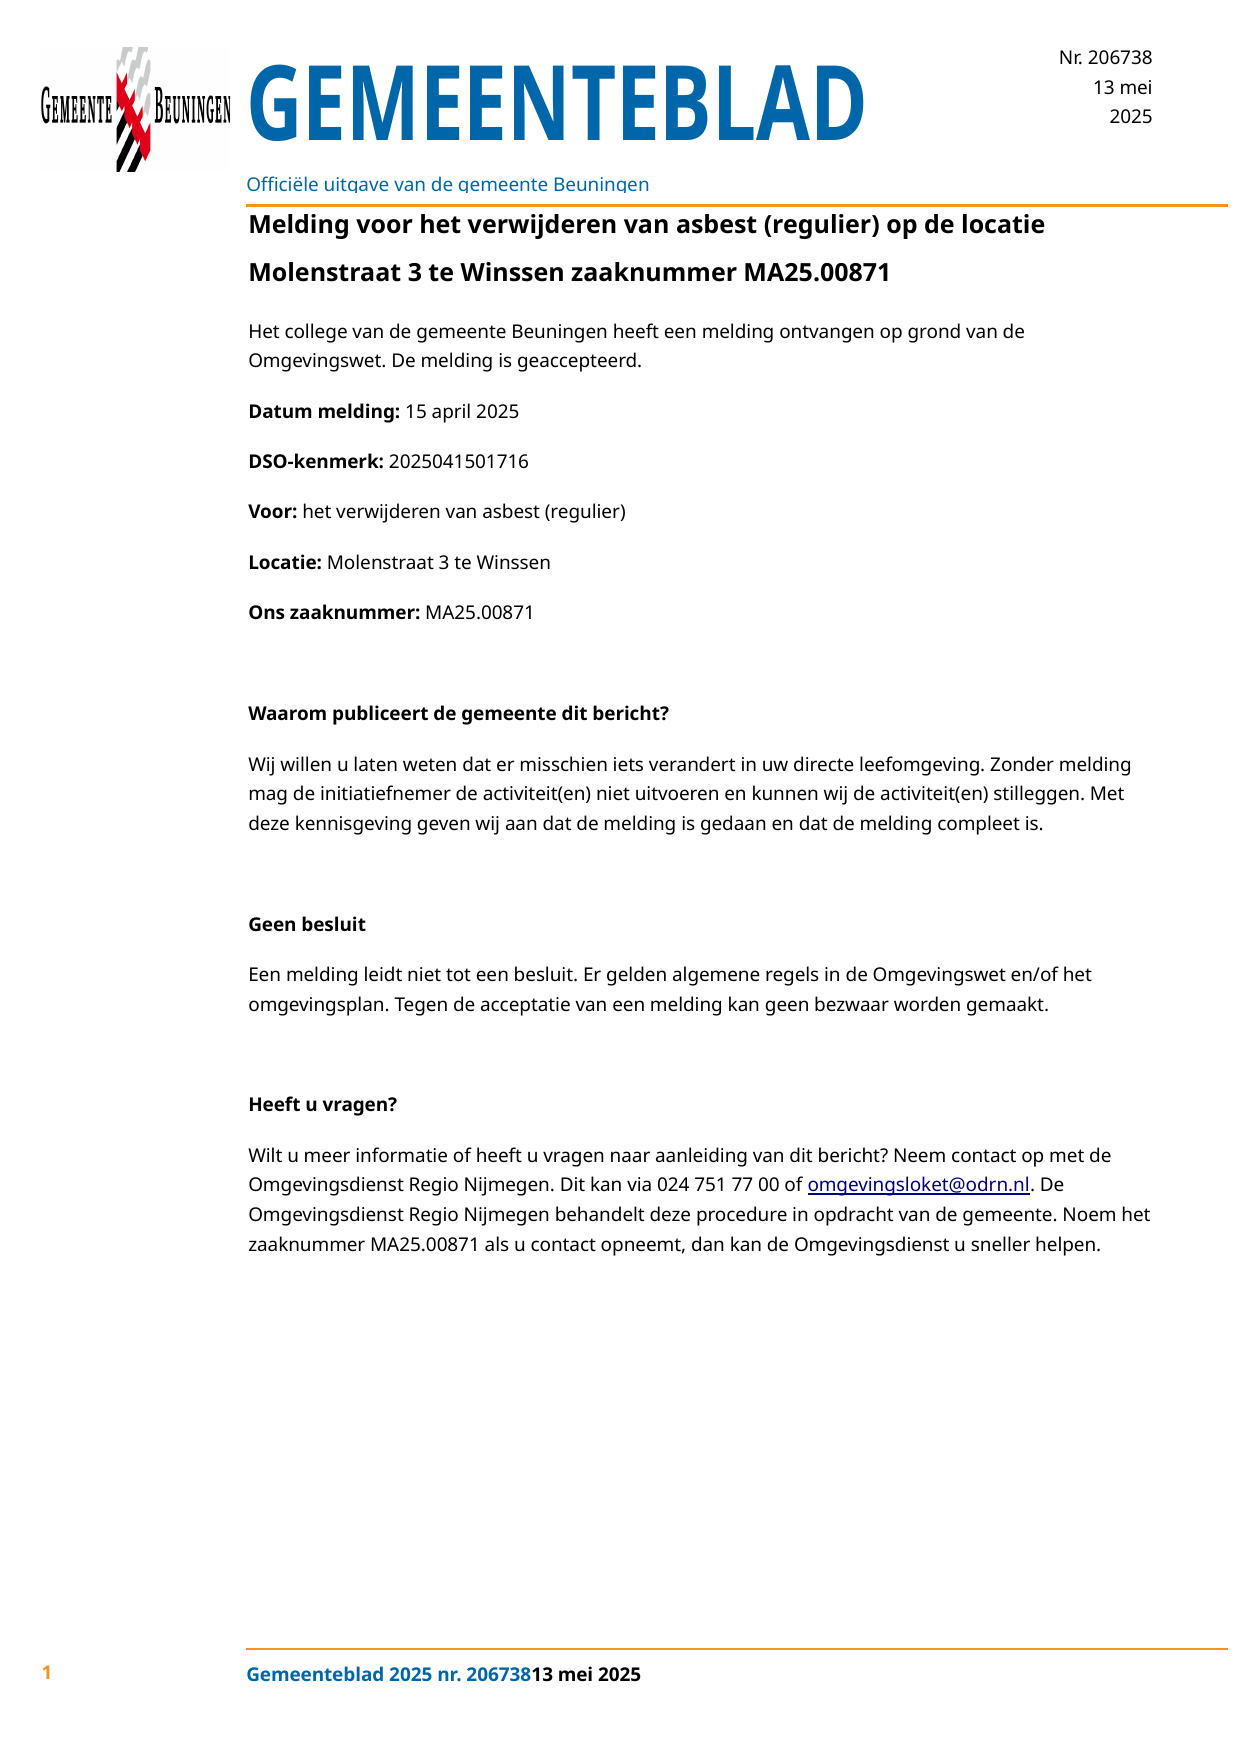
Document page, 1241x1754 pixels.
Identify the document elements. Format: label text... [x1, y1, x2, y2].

text DSO-kenmerk: 2025041501716 [248, 448, 1152, 474]
text Voor: het verwijderen van asbest (regulier) [248, 499, 1152, 524]
text Het college van de gemeente Beuningen heeft een melding ontvangen op grond van de Omgevingswet. De melding is geaccepteerd. [248, 318, 1152, 373]
text Datum melding: 15 april 2025 [248, 398, 1152, 424]
text Melding voor het verwijderen van asbest (regulier) op de locatie Molenstraat 3 te Winssen zaaknummer MA25.00871 [248, 207, 1152, 288]
text Ons zaaknummer: MA25.00871 [248, 599, 1152, 625]
text Locatie: Molenstraat 3 te Winssen [248, 549, 1152, 575]
text Een melding leidt niet tot een besluit. Er gelden algemene regels in de Omgevingswet en/of het omgevingsplan. Tegen de acceptatie van een melding kan geen bezwaar worden gemaakt. [248, 961, 1152, 1017]
text Geen besluit [248, 911, 1152, 937]
text Waarom publiceert de gemeente dit bericht? [248, 700, 1152, 726]
text Wij willen u laten weten dat er misschien iets verandert in uw directe leefomgeving. Zonder melding mag de initiatiefnemer de activiteit(en) niet uitvoeren en kunnen wij de activiteit(en) stilleggen. Met deze kennisgeving geven wij aan dat de melding is gedaan en dat de melding compleet is. [248, 751, 1152, 836]
text Heeft u vragen? [248, 1092, 1152, 1117]
text Wilt u meer informatie of heeft u vragen naar aanleiding van dit bericht? Neem contact op met de Omgevingsdienst Regio Nijmegen. Dit kan via 024 751 77 00 of omgevingsloket@odrn.nl. De Omgevingsdienst Regio Nijmegen behandelt deze procedure in opdracht van de gemeente. Noem het zaaknummer MA25.00871 als u contact opneemt, dan kan de Omgevingsdienst u sneller helpen. [248, 1142, 1152, 1257]
picture [41, 47, 231, 172]
